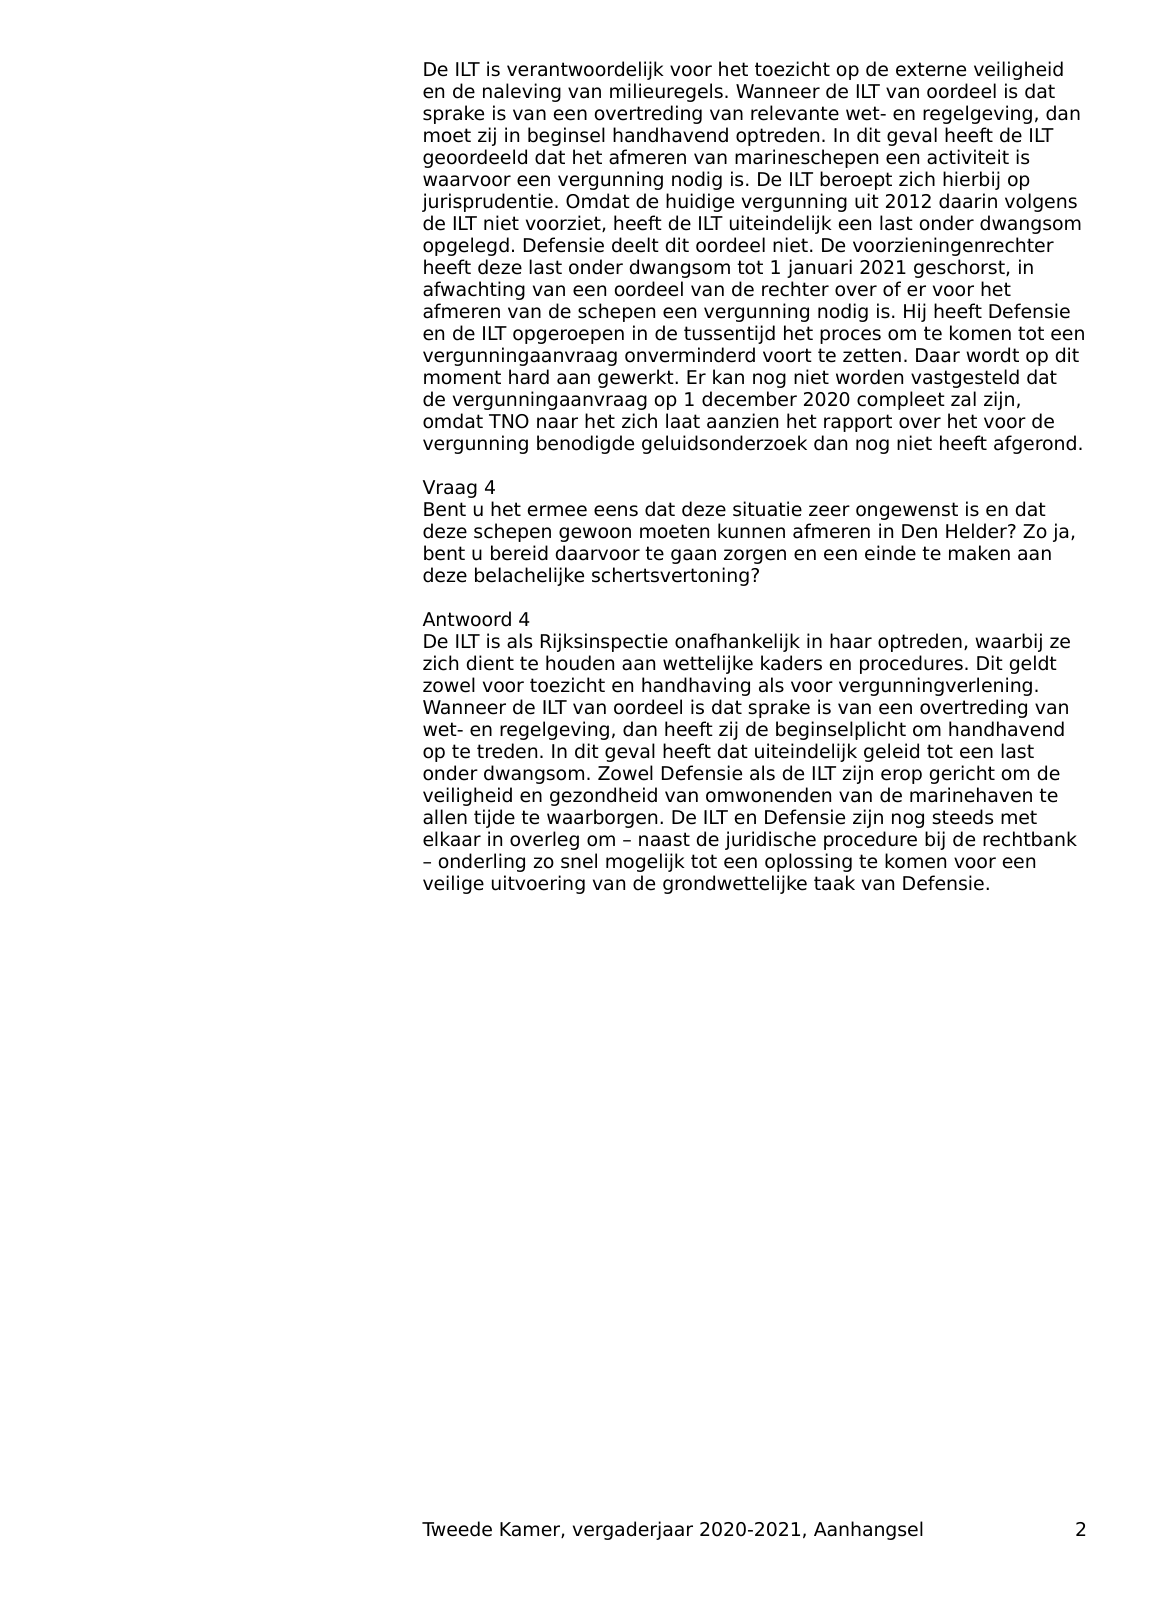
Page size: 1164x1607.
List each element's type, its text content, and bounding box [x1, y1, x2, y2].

text Bent u het ermee eens dat deze situatie zeer ongewenst is en dat deze schepen gewoon moeten kunnen afmeren in Den Helder? Zo ja, bent u bereid daarvoor te gaan zorgen en een einde te maken aan deze belachelijke schertsvertoning? [422, 499, 1087, 587]
text De ILT is verantwoordelijk voor het toezicht op de externe veiligheid en de naleving van milieuregels. Wanneer de ILT van oordeel is dat sprake is van een overtreding van relevante wet- en regelgeving, dan moet zij in beginsel handhavend optreden. In dit geval heeft de ILT geoordeeld dat het afmeren van marineschepen een activiteit is waarvoor een vergunning nodig is. De ILT beroept zich hierbij op jurisprudentie. Omdat de huidige vergunning uit 2012 daarin volgens de ILT niet voorziet, heeft de ILT uiteindelijk een last onder dwangsom opgelegd. Defensie deelt dit oordeel niet. De voorzieningenrechter heeft deze last onder dwangsom tot 1 januari 2021 geschorst, in afwachting van een oordeel van de rechter over of er voor het afmeren van de schepen een vergunning nodig is. Hij heeft Defensie en de ILT opgeroepen in de tussentijd het proces om te komen tot een vergunningaanvraag onverminderd voort te zetten. Daar wordt op dit moment hard aan gewerkt. Er kan nog niet worden vastgesteld dat de vergunningaanvraag op 1 december 2020 compleet zal zijn, omdat TNO naar het zich laat aanzien het rapport over het voor de vergunning benodigde geluidsonderzoek dan nog niet heeft afgerond. [422, 59, 1087, 455]
text Antwoord 4 [422, 609, 1087, 631]
text De ILT is als Rijksinspectie onafhankelijk in haar optreden, waarbij ze zich dient te houden aan wettelijke kaders en procedures. Dit geldt zowel voor toezicht en handhaving als voor vergunningverlening. Wanneer de ILT van oordeel is dat sprake is van een overtreding van wet- en regelgeving, dan heeft zij de beginselplicht om handhavend op te treden. In dit geval heeft dat uiteindelijk geleid tot een last onder dwangsom. Zowel Defensie als de ILT zijn erop gericht om de veiligheid en gezondheid van omwonenden van de marinehaven te allen tijde te waarborgen. De ILT en Defensie zijn nog steeds met elkaar in overleg om – naast de juridische procedure bij de rechtbank – onderling zo snel mogelijk tot een oplossing te komen voor een veilige uitvoering van de grondwettelijke taak van Defensie. [422, 631, 1087, 895]
text Vraag 4 [422, 477, 1087, 499]
